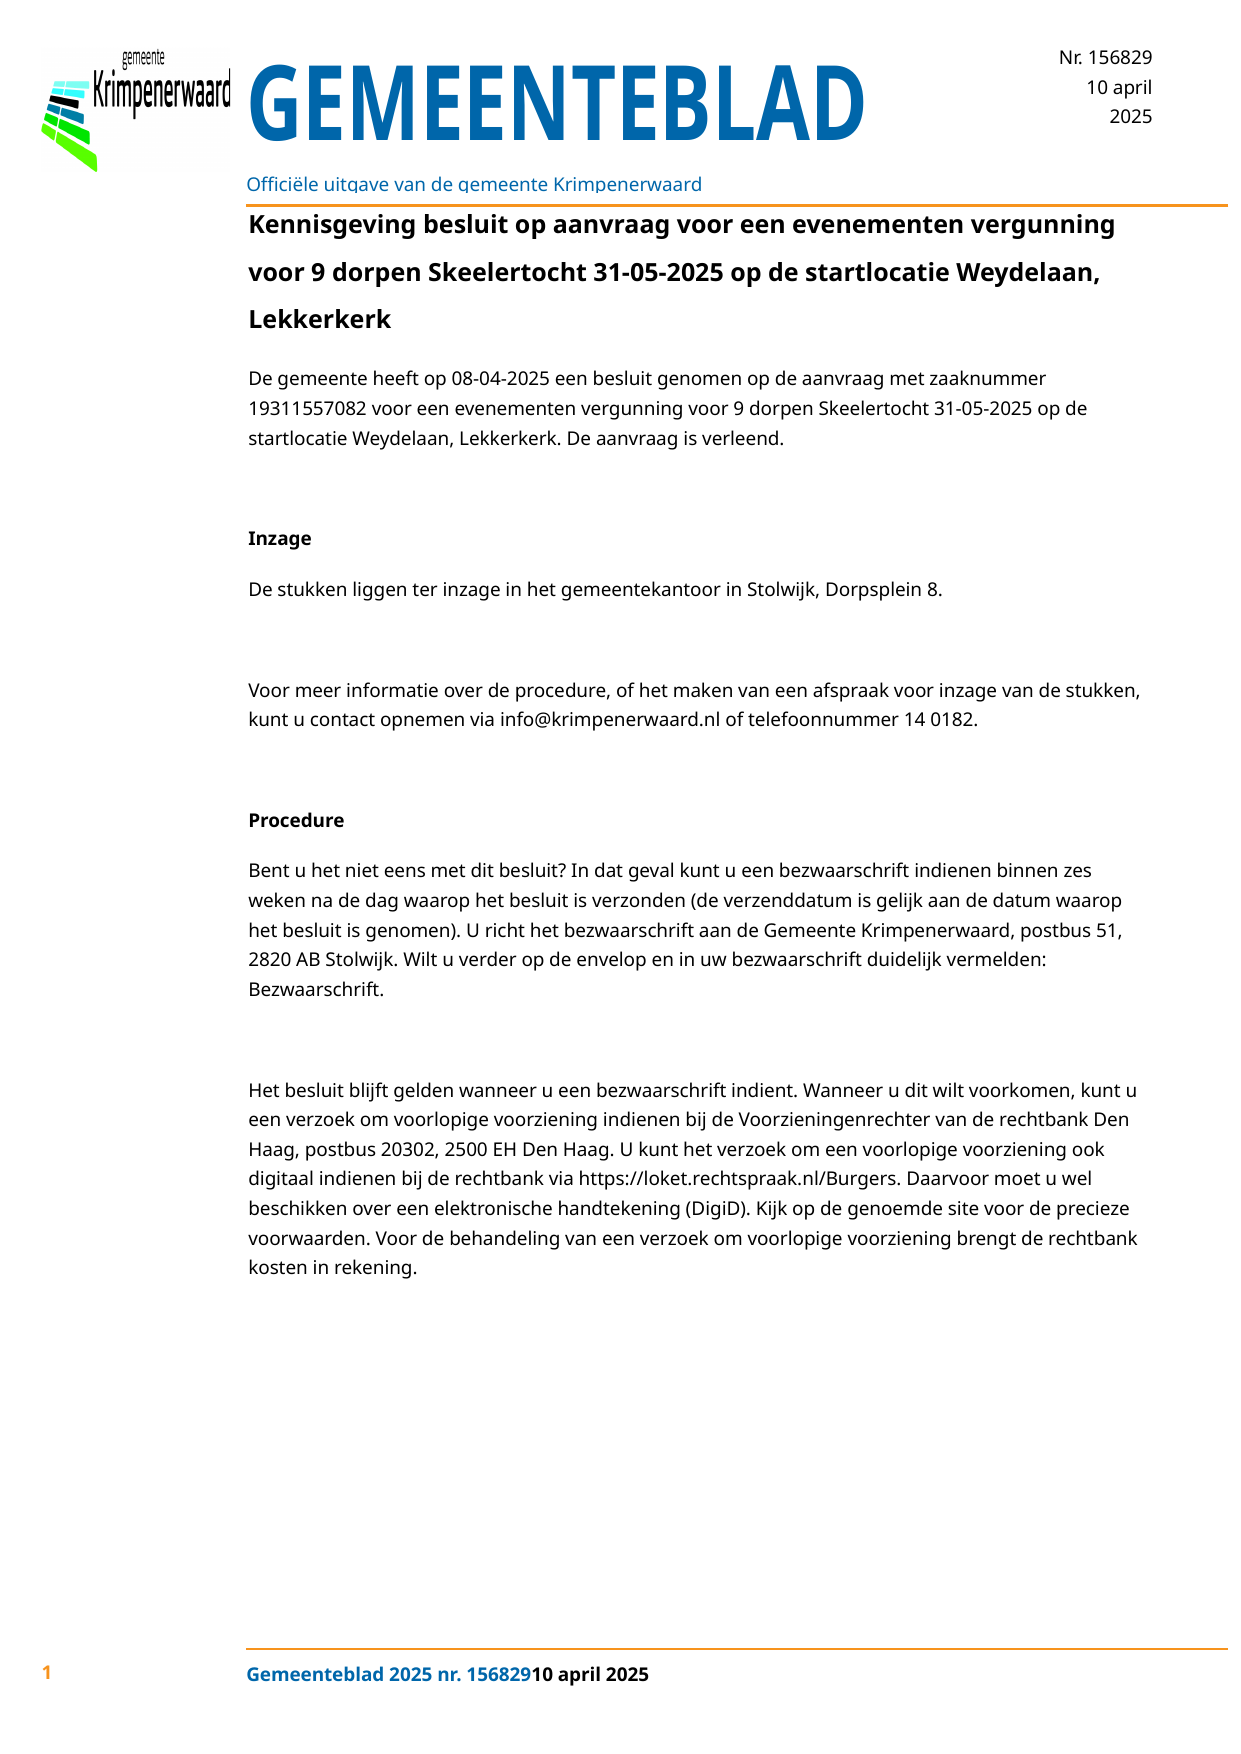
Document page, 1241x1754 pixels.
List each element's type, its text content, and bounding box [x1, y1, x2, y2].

text De stukken liggen ter inzage in het gemeentekantoor in Stolwijk, Dorpsplein 8. [248, 576, 1152, 602]
text Inzage [248, 526, 1152, 551]
text Bent u het niet eens met dit besluit? In dat geval kunt u een bezwaarschrift indienen binnen zes weken na de dag waarop het besluit is verzonden (de verzenddatum is gelijk aan de datum waarop het besluit is genomen). U richt het bezwaarschrift aan de Gemeente Krimpenerwaard, postbus 51, 2820 AB Stolwijk. Wilt u verder op de envelop en in uw bezwaarschrift duidelijk vermelden: Bezwaarschrift. [248, 858, 1152, 1002]
picture [41, 47, 231, 172]
text Het besluit blijft gelden wanneer u een bezwaarschrift indient. Wanneer u dit wilt voorkomen, kunt u een verzoek om voorlopige voorziening indienen bij de Voorzieningenrechter van de rechtbank Den Haag, postbus 20302, 2500 EH Den Haag. U kunt het verzoek om een voorlopige voorziening ook digitaal indienen bij de rechtbank via https://loket.rechtspraak.nl/Burgers. Daarvoor moet u wel beschikken over een elektronische handtekening (DigiD). Kijk op de genoemde site voor de precieze voorwaarden. Voor de behandeling van een verzoek om voorlopige voorziening brengt de rechtbank kosten in rekening. [248, 1077, 1152, 1280]
text Voor meer informatie over de procedure, of het maken van een afspraak voor inzage van de stukken, kunt u contact opnemen via info@krimpenerwaard.nl of telefoonnummer 14 0182. [248, 677, 1152, 732]
text Kennisgeving besluit op aanvraag voor een evenementen vergunning voor 9 dorpen Skeelertocht 31-05-2025 op de startlocatie Weydelaan, Lekkerkerk [248, 207, 1152, 336]
text De gemeente heeft op 08-04-2025 een besluit genomen op de aanvraag met zaaknummer 19311557082 voor een evenementen vergunning voor 9 dorpen Skeelertocht 31-05-2025 op de startlocatie Weydelaan, Lekkerkerk. De aanvraag is verleend. [248, 366, 1152, 450]
text Procedure [248, 807, 1152, 833]
